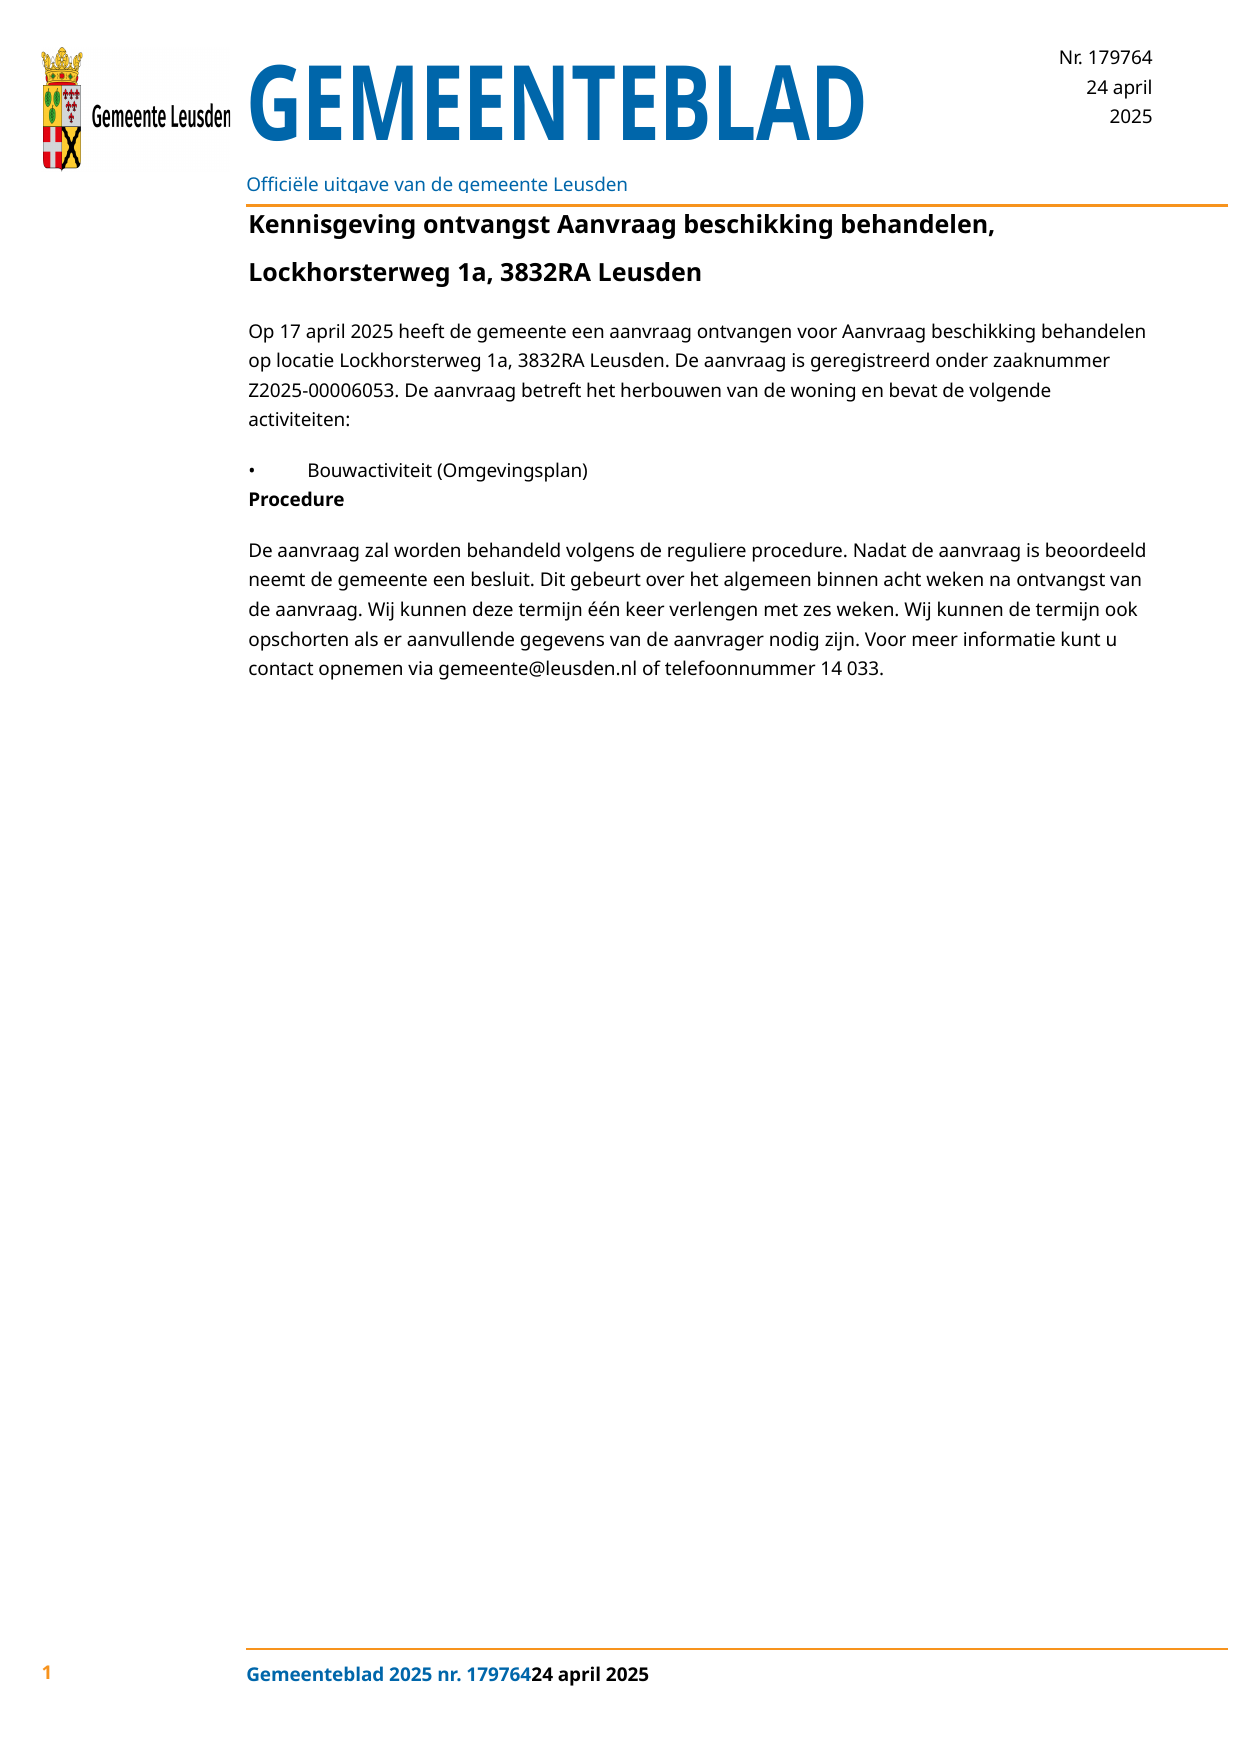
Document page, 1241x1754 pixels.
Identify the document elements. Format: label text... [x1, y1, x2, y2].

picture [41, 47, 231, 172]
text Op 17 april 2025 heeft de gemeente een aanvraag ontvangen voor Aanvraag beschikking behandelen op locatie Lockhorsterweg 1a, 3832RA Leusden. De aanvraag is geregistreerd onder zaaknummer Z2025-00006053. De aanvraag betreft het herbouwen van de woning en bevat de volgende activiteiten: [248, 318, 1152, 432]
text Kennisgeving ontvangst Aanvraag beschikking behandelen, Lockhorsterweg 1a, 3832RA Leusden [248, 207, 1152, 288]
text Procedure [248, 487, 1152, 512]
list Bouwactiviteit (Omgevingsplan) [248, 457, 1152, 483]
text De aanvraag zal worden behandeld volgens de reguliere procedure. Nadat de aanvraag is beoordeeld neemt de gemeente een besluit. Dit gebeurt over het algemeen binnen acht weken na ontvangst van de aanvraag. Wij kunnen deze termijn één keer verlengen met zes weken. Wij kunnen de termijn ook opschorten als er aanvullende gegevens van de aanvrager nodig zijn. Voor meer informatie kunt u contact opnemen via gemeente@leusden.nl of telefoonnummer 14 033. [248, 537, 1152, 681]
